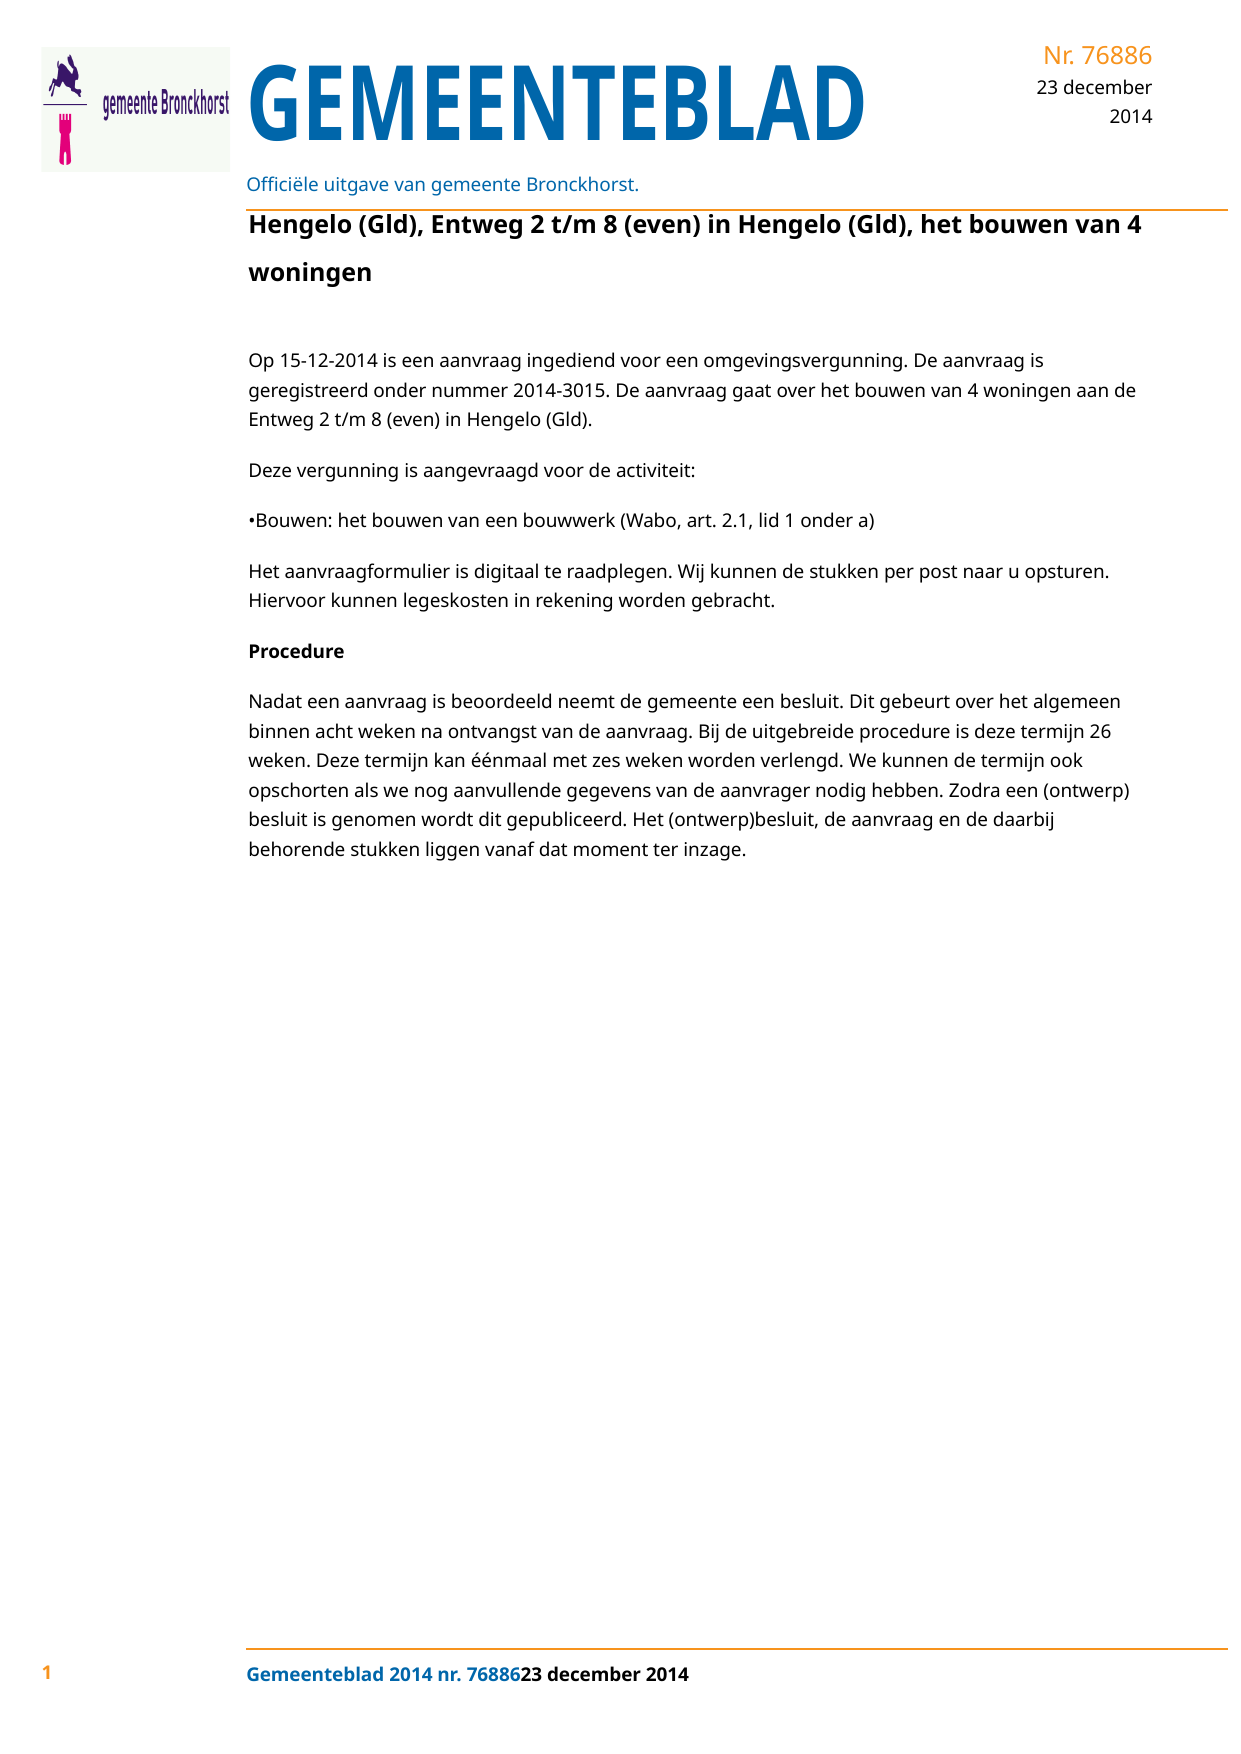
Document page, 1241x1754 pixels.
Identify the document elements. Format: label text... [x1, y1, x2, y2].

text Procedure [248, 638, 1152, 664]
text Op 15-12-2014 is een aanvraag ingediend voor een omgevingsvergunning. De aanvraag is geregistreerd onder nummer 2014-3015. De aanvraag gaat over het bouwen van 4 woningen aan de Entweg 2 t/m 8 (even) in Hengelo (Gld). [248, 347, 1152, 432]
text Nadat een aanvraag is beoordeeld neemt de gemeente een besluit. Dit gebeurt over het algemeen binnen acht weken na ontvangst van de aanvraag. Bij de uitgebreide procedure is deze termijn 26 weken. Deze termijn kan éénmaal met zes weken worden verlengd. We kunnen de termijn ook opschorten als we nog aanvullende gegevens van de aanvrager nodig hebben. Zodra een (ontwerp) besluit is genomen wordt dit gepubliceerd. Het (ontwerp)besluit, de aanvraag en de daarbij behorende stukken liggen vanaf dat moment ter inzage. [248, 688, 1152, 862]
text •Bouwen: het bouwen van een bouwwerk (Wabo, art. 2.1, lid 1 onder a) [248, 507, 1152, 533]
text Hengelo (Gld), Entweg 2 t/m 8 (even) in Hengelo (Gld), het bouwen van 4 woningen [248, 211, 1152, 288]
picture [41, 47, 231, 172]
text Deze vergunning is aangevraagd voor de activiteit: [248, 457, 1152, 483]
text Het aanvraagformulier is digitaal te raadplegen. Wij kunnen de stukken per post naar u opsturen. Hiervoor kunnen legeskosten in rekening worden gebracht. [248, 558, 1152, 613]
